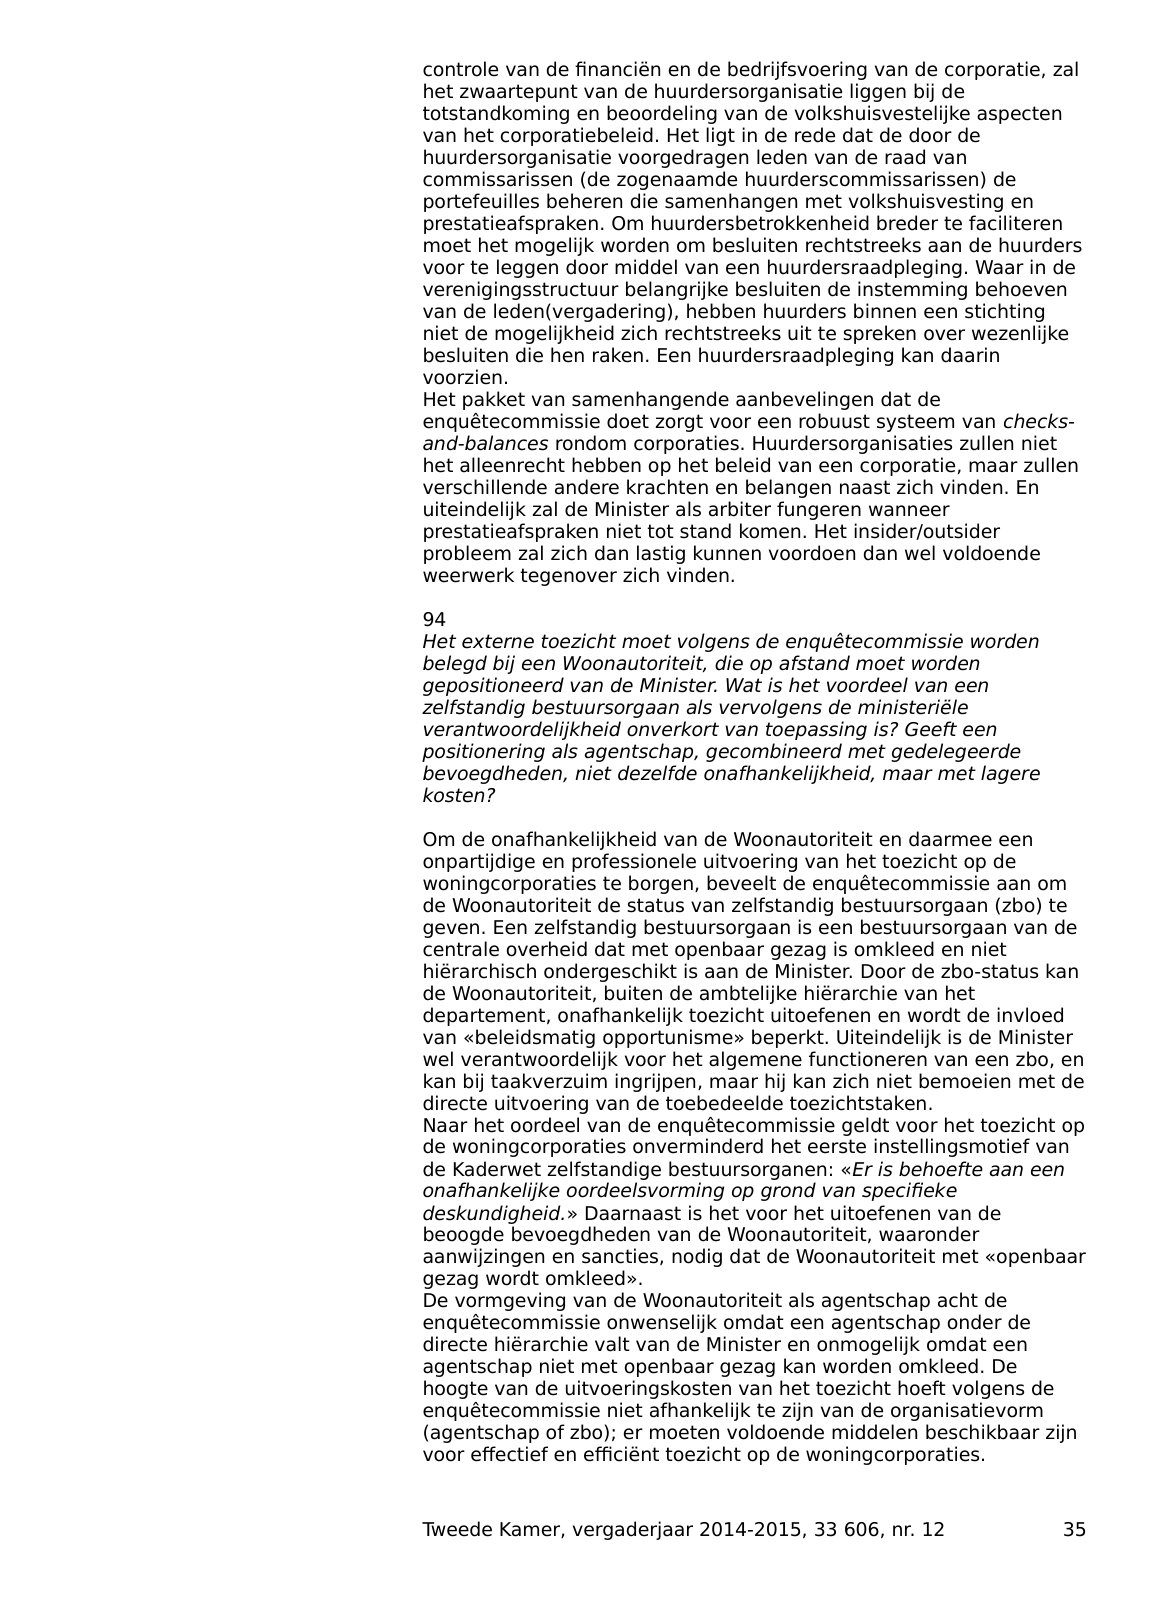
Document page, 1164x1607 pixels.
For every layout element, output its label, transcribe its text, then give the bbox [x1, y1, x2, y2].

text Naar het oordeel van de enquêtecommissie geldt voor het toezicht op de woningcorporaties onverminderd het eerste instellingsmotief van de Kaderwet zelfstandige bestuursorganen: «Er is behoefte aan een onafhankelijke oordeelsvorming op grond van specifieke deskundigheid.» Daarnaast is het voor het uitoefenen van de beoogde bevoegdheden van de Woonautoriteit, waaronder aanwijzingen en sancties, nodig dat de Woonautoriteit met «openbaar gezag wordt omkleed». [422, 1114, 1087, 1290]
text Het pakket van samenhangende aanbevelingen dat de enquêtecommissie doet zorgt voor een robuust systeem van checks-and-balances rondom corporaties. Huurdersorganisaties zullen niet het alleenrecht hebben op het beleid van een corporatie, maar zullen verschillende andere krachten en belangen naast zich vinden. En uiteindelijk zal de Minister als arbiter fungeren wanneer prestatieafspraken niet tot stand komen. Het insider/outsider probleem zal zich dan lastig kunnen voordoen dan wel voldoende weerwerk tegenover zich vinden. [422, 389, 1087, 587]
text Het externe toezicht moet volgens de enquêtecommissie worden belegd bij een Woonautoriteit, die op afstand moet worden gepositioneerd van de Minister. Wat is het voordeel van een zelfstandig bestuursorgaan als vervolgens de ministeriële verantwoordelijkheid onverkort van toepassing is? Geeft een positionering als agentschap, gecombineerd met gedelegeerde bevoegdheden, niet dezelfde onafhankelijkheid, maar met lagere kosten? [422, 631, 1087, 807]
text De vormgeving van de Woonautoriteit als agentschap acht de enquêtecommissie onwenselijk omdat een agentschap onder de directe hiërarchie valt van de Minister en onmogelijk omdat een agentschap niet met openbaar gezag kan worden omkleed. De hoogte van de uitvoeringskosten van het toezicht hoeft volgens de enquêtecommissie niet afhankelijk te zijn van de organisatievorm (agentschap of zbo); er moeten voldoende middelen beschikbaar zijn voor effectief en efficiënt toezicht op de woningcorporaties. [422, 1290, 1087, 1466]
text controle van de financiën en de bedrijfsvoering van de corporatie, zal het zwaartepunt van de huurdersorganisatie liggen bij de totstandkoming en beoordeling van de volkshuisvestelijke aspecten van het corporatiebeleid. Het ligt in de rede dat de door de huurdersorganisatie voorgedragen leden van de raad van commissarissen (de zogenaamde huurderscommissarissen) de portefeuilles beheren die samenhangen met volkshuisvesting en prestatieafspraken. Om huurdersbetrokkenheid breder te faciliteren moet het mogelijk worden om besluiten rechtstreeks aan de huurders voor te leggen door middel van een huurdersraadpleging. Waar in de verenigingsstructuur belangrijke besluiten de instemming behoeven van de leden(vergadering), hebben huurders binnen een stichting niet de mogelijkheid zich rechtstreeks uit te spreken over wezenlijke besluiten die hen raken. Een huurdersraadpleging kan daarin voorzien. [422, 59, 1087, 389]
text Om de onafhankelijkheid van de Woonautoriteit en daarmee een onpartijdige en professionele uitvoering van het toezicht op de woningcorporaties te borgen, beveelt de enquêtecommissie aan om de Woonautoriteit de status van zelfstandig bestuursorgaan (zbo) te geven. Een zelfstandig bestuursorgaan is een bestuursorgaan van de centrale overheid dat met openbaar gezag is omkleed en niet hiërarchisch ondergeschikt is aan de Minister. Door de zbo-status kan de Woonautoriteit, buiten de ambtelijke hiërarchie van het departement, onafhankelijk toezicht uitoefenen en wordt de invloed van «beleidsmatig opportunisme» beperkt. Uiteindelijk is de Minister wel verantwoordelijk voor het algemene functioneren van een zbo, en kan bij taakverzuim ingrijpen, maar hij kan zich niet bemoeien met de directe uitvoering van de toebedeelde toezichtstaken. [422, 829, 1087, 1114]
text 94 [422, 609, 1087, 631]
